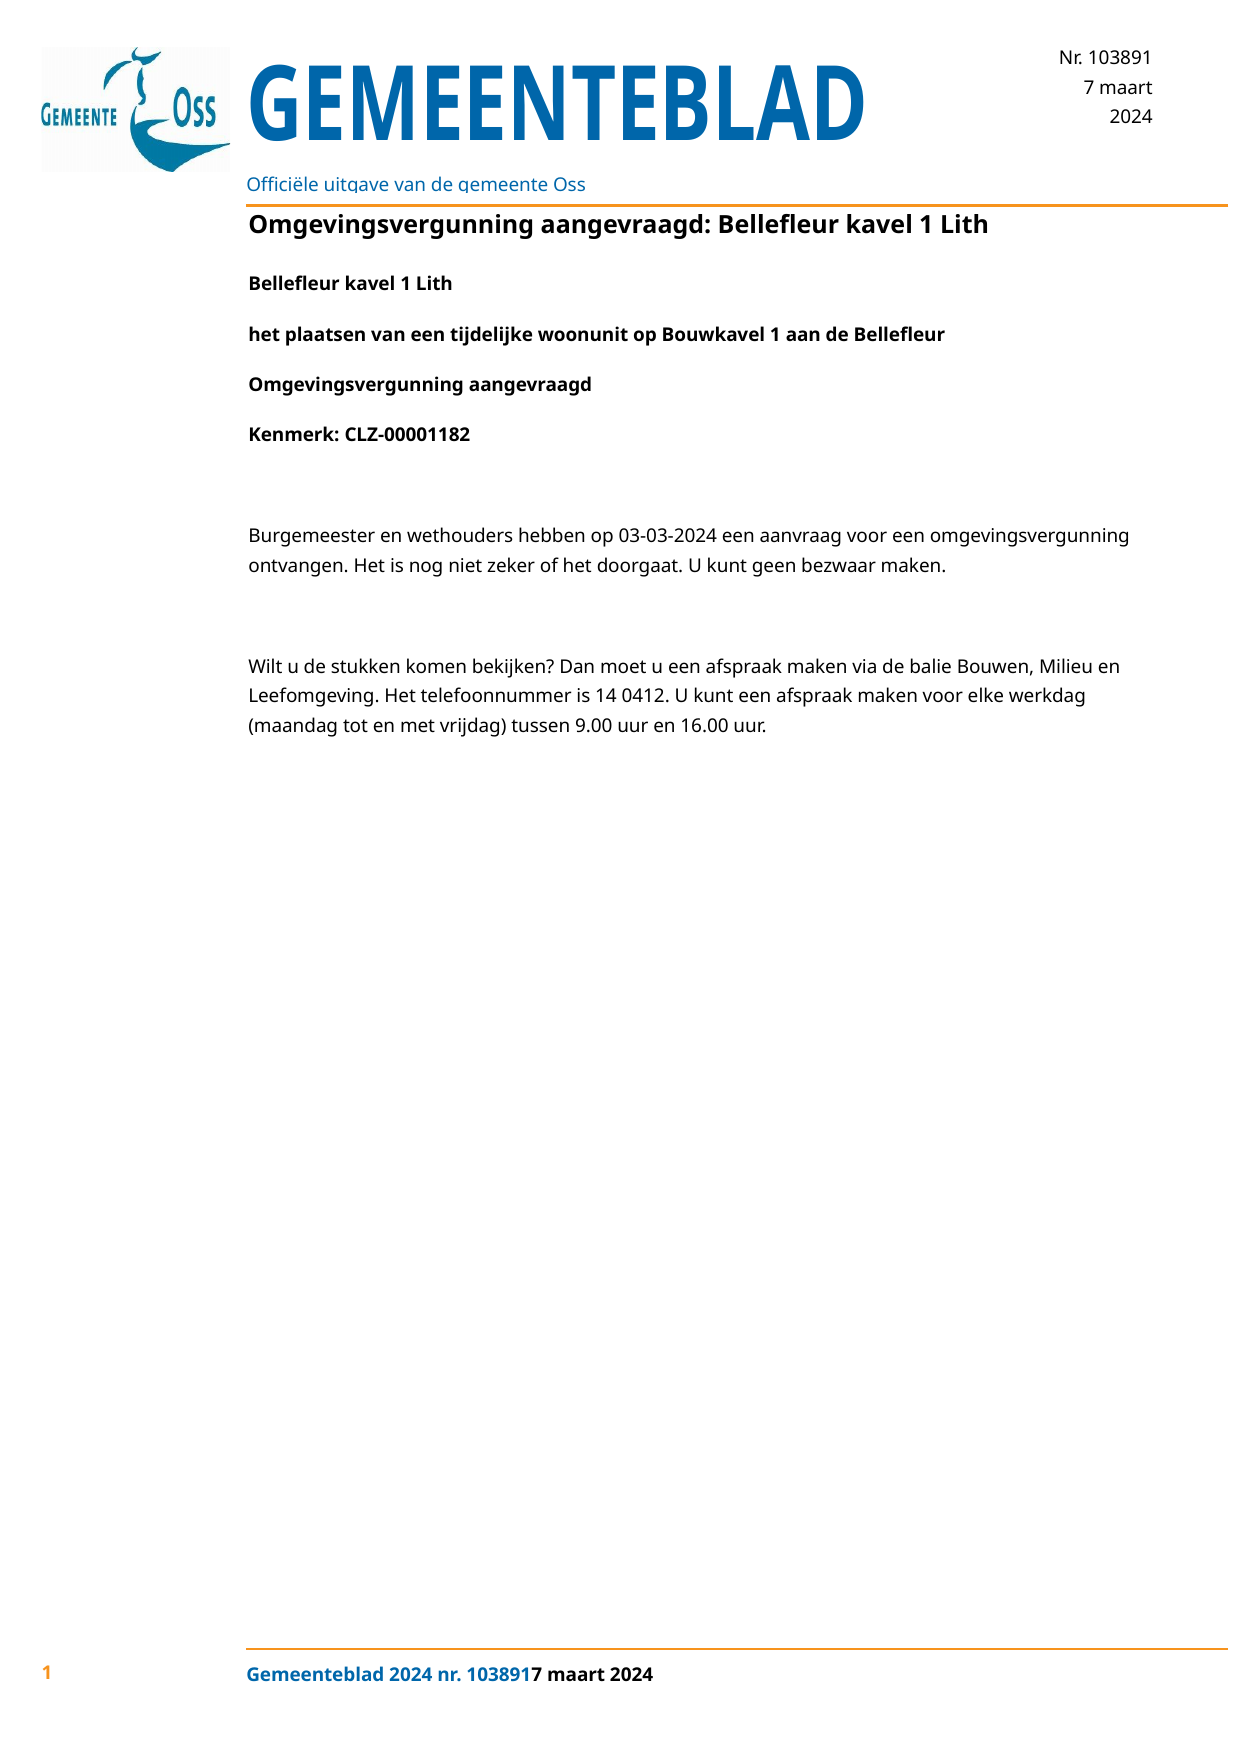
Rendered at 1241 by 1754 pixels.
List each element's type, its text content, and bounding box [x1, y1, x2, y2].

text Omgevingsvergunning aangevraagd [248, 371, 1152, 397]
text Wilt u de stukken komen bekijken? Dan moet u een afspraak maken via de balie Bouwen, Milieu en Leefomgeving. Het telefoonnummer is 14 0412. U kunt een afspraak maken voor elke werkdag (maandag tot en met vrijdag) tussen 9.00 uur en 16.00 uur. [248, 653, 1152, 738]
text het plaatsen van een tijdelijke woonunit op Bouwkavel 1 aan de Bellefleur [248, 321, 1152, 346]
picture [41, 47, 231, 172]
text Burgemeester en wethouders hebben op 03-03-2024 een aanvraag voor een omgevingsvergunning ontvangen. Het is nog niet zeker of het doorgaat. U kunt geen bezwaar maken. [248, 522, 1152, 578]
text Kenmerk: CLZ-00001182 [248, 422, 1152, 447]
text Omgevingsvergunning aangevraagd: Bellefleur kavel 1 Lith [248, 207, 1152, 241]
text Bellefleur kavel 1 Lith [248, 270, 1152, 296]
